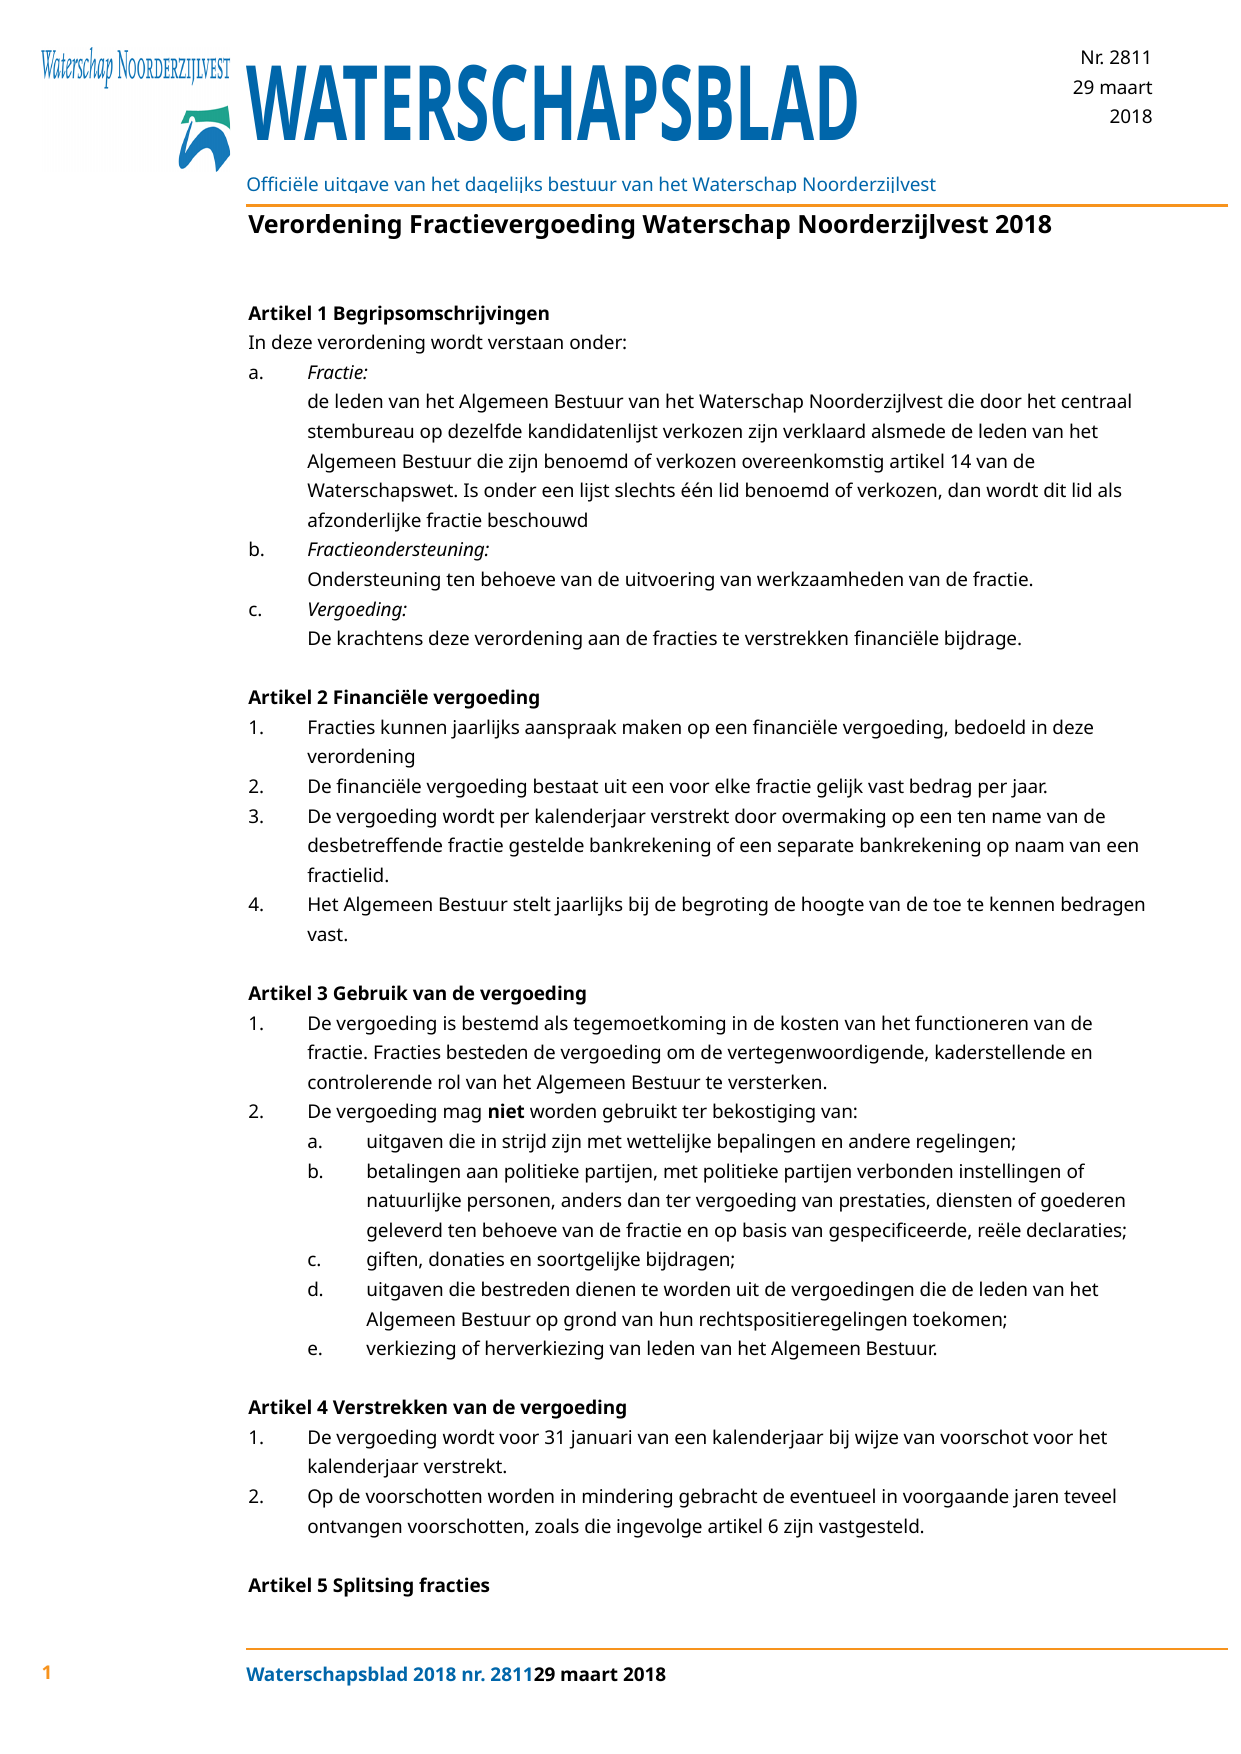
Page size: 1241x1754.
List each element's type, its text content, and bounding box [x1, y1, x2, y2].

list De vergoeding wordt voor 31 januari van een kalenderjaar bij wijze van voorschot voor het kalenderjaar verstrekt. [248, 1424, 1152, 1479]
text In deze verordening wordt verstaan onder: [248, 329, 1152, 355]
list De vergoeding mag niet worden gebruikt ter bekostiging van: [248, 1099, 1152, 1124]
list Het Algemeen Bestuur stelt jaarlijks bij de begroting de hoogte van de toe te kennen bedragen vast. [248, 892, 1152, 947]
list Fractieondersteuning: [248, 537, 1152, 562]
list uitgaven die bestreden dienen te worden uit de vergoedingen die de leden van het Algemeen Bestuur op grond van hun rechtspositieregelingen toekomen; [307, 1276, 1152, 1331]
text Artikel 5 Splitsing fracties [248, 1572, 1152, 1598]
list betalingen aan politieke partijen, met politieke partijen verbonden instellingen of natuurlijke personen, anders dan ter vergoeding van prestaties, diensten of goederen geleverd ten behoeve van de fractie en op basis van gespecificeerde, reële declaraties; [307, 1158, 1152, 1243]
list De vergoeding is bestemd als tegemoetkoming in de kosten van het functioneren van de fractie. Fracties besteden de vergoeding om de vertegenwoordigende, kaderstellende en controlerende rol van het Algemeen Bestuur te versterken. [248, 1010, 1152, 1095]
picture [41, 47, 231, 172]
text Artikel 4 Verstrekken van de vergoeding [248, 1394, 1152, 1420]
list De vergoeding wordt per kalenderjaar verstrekt door overmaking op een ten name van de desbetreffende fractie gestelde bankrekening of een separate bankrekening op naam van een fractielid. [248, 803, 1152, 888]
list giften, donaties en soortgelijke bijdragen; [307, 1247, 1152, 1272]
list Vergoeding: [248, 596, 1152, 621]
list Fractie: [248, 359, 1152, 385]
list De krachtens deze verordening aan de fracties te verstrekken financiële bijdrage. [248, 625, 1152, 651]
text Artikel 1 Begripsomschrijvingen [248, 300, 1152, 326]
text Artikel 3 Gebruik van de vergoeding [248, 980, 1152, 1006]
list Ondersteuning ten behoeve van de uitvoering van werkzaamheden van de fractie. [248, 566, 1152, 592]
list verkiezing of herverkiezing van leden van het Algemeen Bestuur. [307, 1335, 1152, 1361]
list de leden van het Algemeen Bestuur van het Waterschap Noorderzijlvest die door het centraal stembureau op dezelfde kandidatenlijst verkozen zijn verklaard alsmede de leden van het Algemeen Bestuur die zijn benoemd of verkozen overeenkomstig artikel 14 van de Waterschapswet. Is onder een lijst slechts één lid benoemd of verkozen, dan wordt dit lid als afzonderlijke fractie beschouwd [248, 389, 1152, 533]
text Artikel 2 Financiële vergoeding [248, 684, 1152, 710]
list Fracties kunnen jaarlijks aanspraak maken op een financiële vergoeding, bedoeld in deze verordening [248, 714, 1152, 769]
list Op de voorschotten worden in mindering gebracht de eventueel in voorgaande jaren teveel ontvangen voorschotten, zoals die ingevolge artikel 6 zijn vastgesteld. [248, 1483, 1152, 1538]
list uitgaven die in strijd zijn met wettelijke bepalingen en andere regelingen; [307, 1128, 1152, 1154]
list De financiële vergoeding bestaat uit een voor elke fractie gelijk vast bedrag per jaar. [248, 773, 1152, 799]
text Verordening Fractievergoeding Waterschap Noorderzijlvest 2018 [248, 207, 1152, 241]
